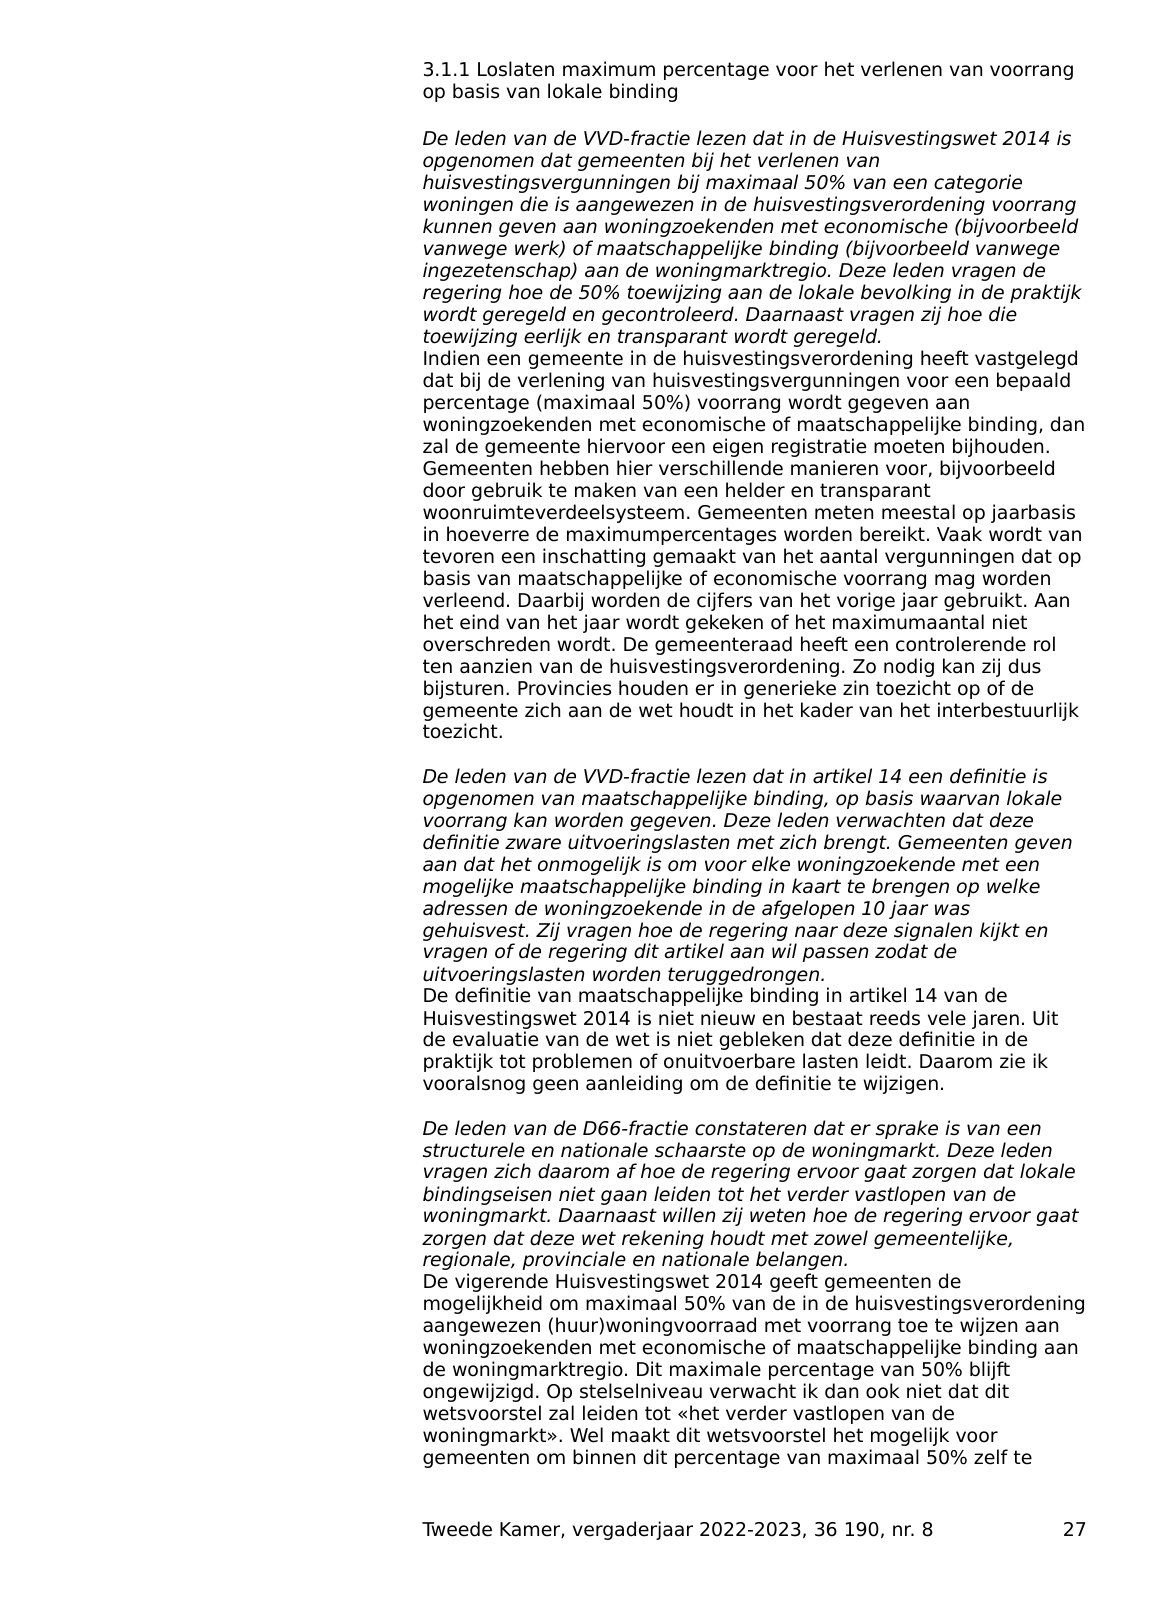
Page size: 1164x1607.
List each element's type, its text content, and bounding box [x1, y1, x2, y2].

text De leden van de VVD-fractie lezen dat in artikel 14 een definitie is opgenomen van maatschappelijke binding, op basis waarvan lokale voorrang kan worden gegeven. Deze leden verwachten dat deze definitie zware uitvoeringslasten met zich brengt. Gemeenten geven aan dat het onmogelijk is om voor elke woningzoekende met een mogelijke maatschappelijke binding in kaart te brengen op welke adressen de woningzoekende in de afgelopen 10 jaar was gehuisvest. Zij vragen hoe de regering naar deze signalen kijkt en vragen of de regering dit artikel aan wil passen zodat de uitvoeringslasten worden teruggedrongen. [422, 766, 1087, 985]
text De vigerende Huisvestingswet 2014 geeft gemeenten de mogelijkheid om maximaal 50% van de in de huisvestingsverordening aangewezen (huur)woningvoorraad met voorrang toe te wijzen aan woningzoekenden met economische of maatschappelijke binding aan de woningmarktregio. Dit maximale percentage van 50% blijft ongewijzigd. Op stelselniveau verwacht ik dan ook niet dat dit wetsvoorstel zal leiden tot «het verder vastlopen van de woningmarkt». Wel maakt dit wetsvoorstel het mogelijk voor gemeenten om binnen dit percentage van maximaal 50% zelf te [422, 1271, 1087, 1469]
text Indien een gemeente in de huisvestingsverordening heeft vastgelegd dat bij de verlening van huisvestingsvergunningen voor een bepaald percentage (maximaal 50%) voorrang wordt gegeven aan woningzoekenden met economische of maatschappelijke binding, dan zal de gemeente hiervoor een eigen registratie moeten bijhouden. Gemeenten hebben hier verschillende manieren voor, bijvoorbeeld door gebruik te maken van een helder en transparant woonruimteverdeelsysteem. Gemeenten meten meestal op jaarbasis in hoeverre de maximumpercentages worden bereikt. Vaak wordt van tevoren een inschatting gemaakt van het aantal vergunningen dat op basis van maatschappelijke of economische voorrang mag worden verleend. Daarbij worden de cijfers van het vorige jaar gebruikt. Aan het eind van het jaar wordt gekeken of het maximumaantal niet overschreden wordt. De gemeenteraad heeft een controlerende rol ten aanzien van de huisvestingsverordening. Zo nodig kan zij dus bijsturen. Provincies houden er in generieke zin toezicht op of de gemeente zich aan de wet houdt in het kader van het interbestuurlijk toezicht. [422, 348, 1087, 743]
text De leden van de VVD-fractie lezen dat in de Huisvestingswet 2014 is opgenomen dat gemeenten bij het verlenen van huisvestingsvergunningen bij maximaal 50% van een categorie woningen die is aangewezen in de huisvestingsverordening voorrang kunnen geven aan woningzoekenden met economische (bijvoorbeeld vanwege werk) of maatschappelijke binding (bijvoorbeeld vanwege ingezetenschap) aan de woningmarktregio. Deze leden vragen de regering hoe de 50% toewijzing aan de lokale bevolking in de praktijk wordt geregeld en gecontroleerd. Daarnaast vragen zij hoe die toewijzing eerlijk en transparant wordt geregeld. [422, 128, 1087, 348]
text De leden van de D66-fractie constateren dat er sprake is van een structurele en nationale schaarste op de woningmarkt. Deze leden vragen zich daarom af hoe de regering ervoor gaat zorgen dat lokale bindingseisen niet gaan leiden tot het verder vastlopen van de woningmarkt. Daarnaast willen zij weten hoe de regering ervoor gaat zorgen dat deze wet rekening houdt met zowel gemeentelijke, regionale, provinciale en nationale belangen. [422, 1117, 1087, 1271]
subtitle 3.1.1 Loslaten maximum percentage voor het verlenen van voorrang op basis van lokale binding [422, 59, 1087, 103]
text De definitie van maatschappelijke binding in artikel 14 van de Huisvestingswet 2014 is niet nieuw en bestaat reeds vele jaren. Uit de evaluatie van de wet is niet gebleken dat deze definitie in de praktijk tot problemen of onuitvoerbare lasten leidt. Daarom zie ik vooralsnog geen aanleiding om de definitie te wijzigen. [422, 985, 1087, 1095]
